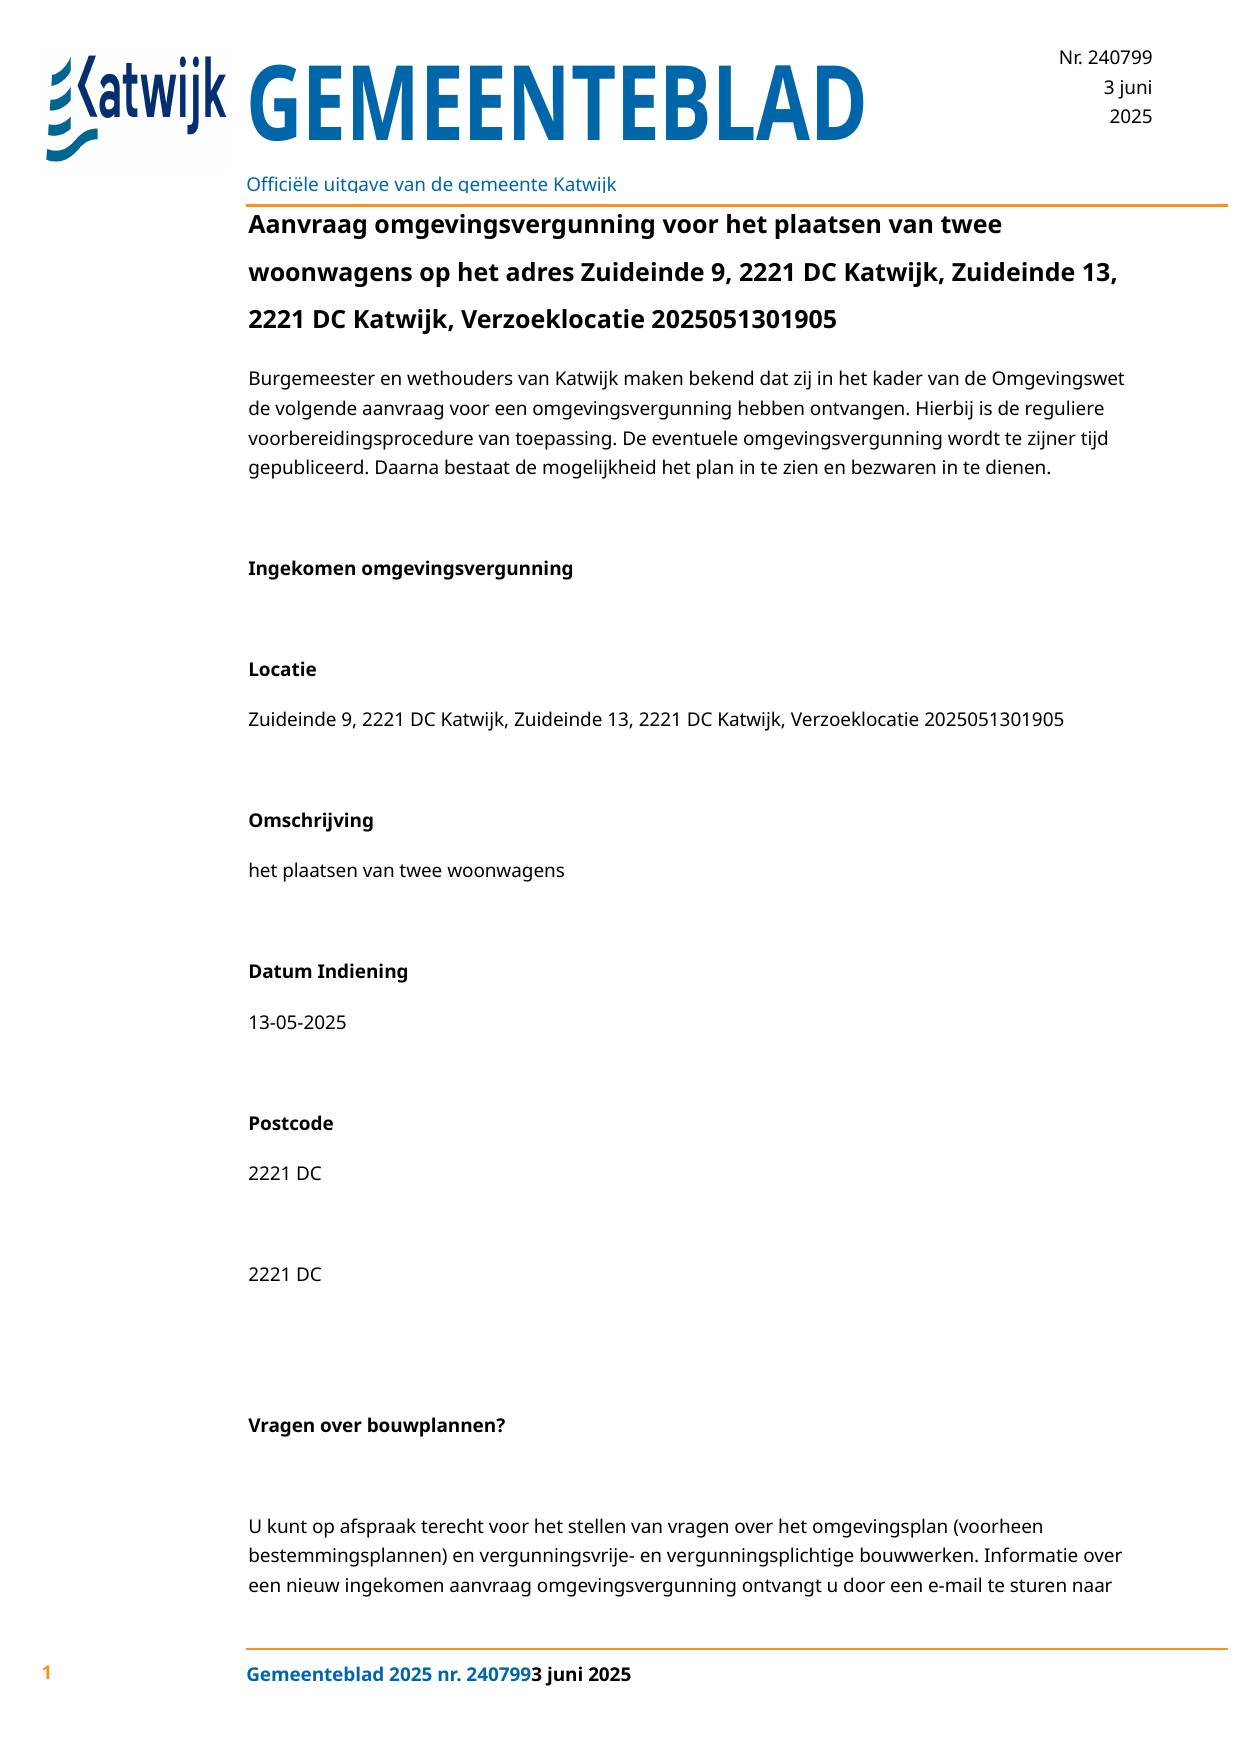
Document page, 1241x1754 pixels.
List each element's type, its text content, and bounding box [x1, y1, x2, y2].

text Postcode [248, 1110, 1152, 1135]
text 13-05-2025 [248, 1009, 1152, 1034]
text Aanvraag omgevingsvergunning voor het plaatsen van twee woonwagens op het adres Zuideinde 9, 2221 DC Katwijk, Zuideinde 13, 2221 DC Katwijk, Verzoeklocatie 2025051301905 [248, 207, 1152, 336]
text Datum Indiening [248, 958, 1152, 984]
text Zuideinde 9, 2221 DC Katwijk, Zuideinde 13, 2221 DC Katwijk, Verzoeklocatie 2025051301905 [248, 706, 1152, 732]
text Burgemeester en wethouders van Katwijk maken bekend dat zij in het kader van de Omgevingswet de volgende aanvraag voor een omgevingsvergunning hebben ontvangen. Hierbij is de reguliere voorbereidingsprocedure van toepassing. De eventuele omgevingsvergunning wordt te zijner tijd gepubliceerd. Daarna bestaat de mogelijkheid het plan in te zien en bezwaren in te dienen. [248, 366, 1152, 480]
text U kunt op afspraak terecht voor het stellen van vragen over het omgevingsplan (voorheen bestemmingsplannen) en vergunningsvrije- en vergunningsplichtige bouwwerken. Informatie over een nieuw ingekomen aanvraag omgevingsvergunning ontvangt u door een e-mail te sturen naar [248, 1513, 1152, 1598]
text Vragen over bouwplannen? [248, 1412, 1152, 1438]
text Omschrijving [248, 807, 1152, 833]
picture [41, 47, 231, 172]
text 2221 DC [248, 1160, 1152, 1186]
text het plaatsen van twee woonwagens [248, 858, 1152, 883]
text Ingekomen omgevingsvergunning [248, 555, 1152, 581]
text Locatie [248, 656, 1152, 682]
text 2221 DC [248, 1261, 1152, 1287]
